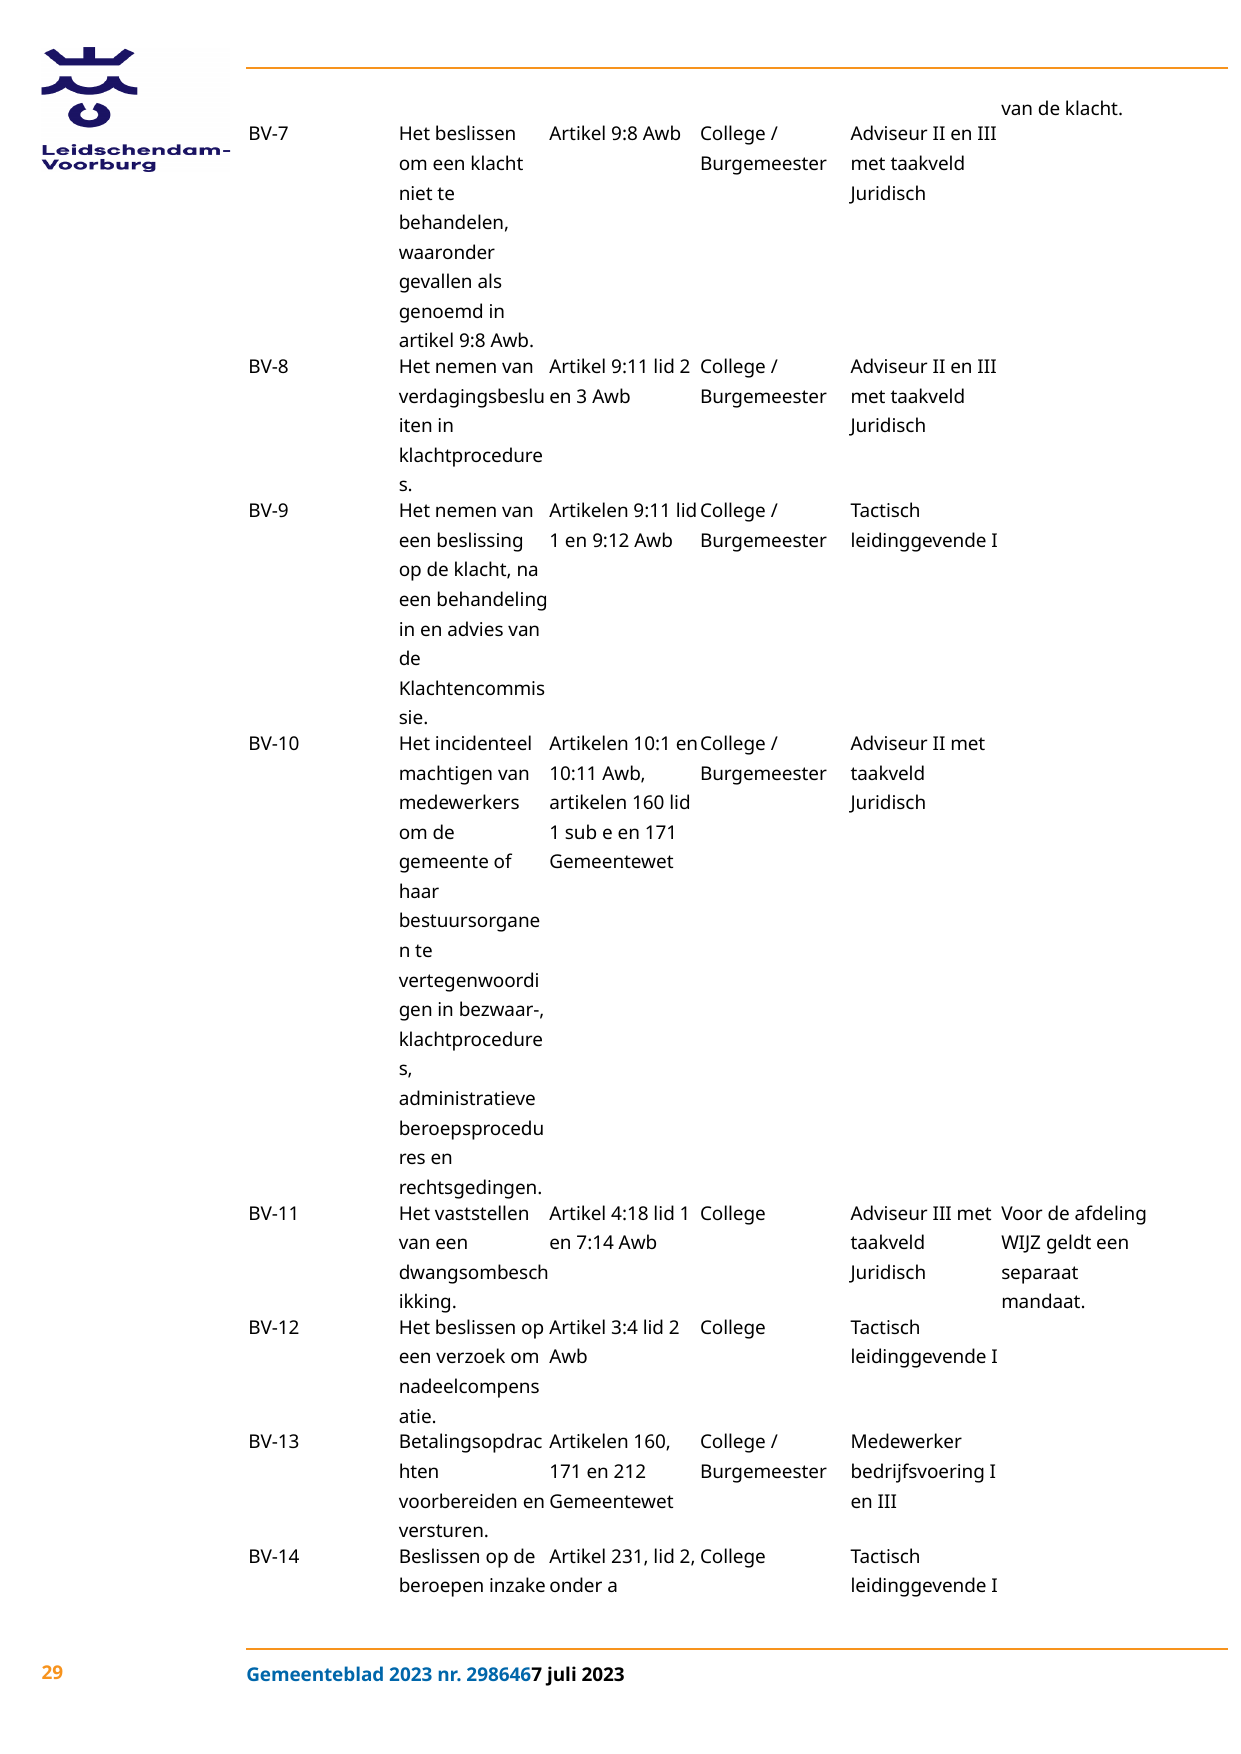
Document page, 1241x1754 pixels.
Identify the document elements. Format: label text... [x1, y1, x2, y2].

table_cell [1001, 353, 1152, 497]
table_cell Het beslissen om een klacht niet te behandelen, waaronder gevallen als genoemd in artikel 9:8 Awb. [399, 121, 549, 353]
table_cell Tactisch leidinggevende I [850, 1543, 1001, 1598]
table_cell [1001, 498, 1152, 730]
table_cell Artikelen 10:1 en 10:11 Awb, artikelen 160 lid 1 sub e en 171 Gemeentewet [549, 730, 700, 1200]
table_cell Artikel 231, lid 2, onder a [549, 1543, 700, 1598]
table_cell Tactisch leidinggevende I [850, 1314, 1001, 1429]
table_cell [399, 95, 549, 121]
table_cell College [700, 1543, 850, 1598]
table_cell BV-9 [248, 498, 398, 730]
table_cell BV-12 [248, 1314, 398, 1429]
table_cell Betalingsopdrachten voorbereiden en versturen. [399, 1429, 549, 1543]
table_cell Medewerker bedrijfsvoering I en III [850, 1429, 1001, 1543]
table_cell [1001, 730, 1152, 1200]
table_cell Artikel 9:8 Awb [549, 121, 700, 353]
table_cell Artikel 9:11 lid 2 en 3 Awb [549, 353, 700, 497]
table_cell BV-7 [248, 121, 398, 353]
table_cell College / Burgemeester [700, 1429, 850, 1543]
table_cell Beslissen op de beroepen inzake [399, 1543, 549, 1598]
table_cell Artikel 4:18 lid 1 en 7:14 Awb [549, 1200, 700, 1314]
table_cell van de klacht. [1001, 95, 1152, 121]
table_cell Het nemen van verdagingsbesluiten in klachtprocedures. [399, 353, 549, 497]
table_cell [1001, 1429, 1152, 1543]
table_cell Adviseur II en III met taakveld Juridisch [850, 121, 1001, 353]
table_cell College / Burgemeester [700, 730, 850, 1200]
table_cell BV-8 [248, 353, 398, 497]
table_cell [1001, 1314, 1152, 1429]
table_cell College [700, 1200, 850, 1314]
table_cell Het vaststellen van een dwangsombeschikking. [399, 1200, 549, 1314]
table_cell BV-11 [248, 1200, 398, 1314]
table_cell College / Burgemeester [700, 353, 850, 497]
table_cell Adviseur III met taakveld Juridisch [850, 1200, 1001, 1314]
table_cell [700, 95, 850, 121]
table_cell BV-14 [248, 1543, 398, 1598]
table_cell Het incidenteel machtigen van medewerkers om de gemeente of haar bestuursorganen te vertegenwoordigen in bezwaar-, klachtprocedures, administratieve beroepsprocedures en rechtsgedingen. [399, 730, 549, 1200]
picture [41, 47, 231, 172]
table_cell Adviseur II en III met taakveld Juridisch [850, 353, 1001, 497]
table_cell Tactisch leidinggevende I [850, 498, 1001, 730]
table_cell [1001, 121, 1152, 353]
table_cell Artikel 3:4 lid 2 Awb [549, 1314, 700, 1429]
table_cell Artikelen 160, 171 en 212 Gemeentewet [549, 1429, 700, 1543]
table_cell College [700, 1314, 850, 1429]
table_cell BV-13 [248, 1429, 398, 1543]
table_cell [248, 95, 398, 121]
table_cell Adviseur II met taakveld Juridisch [850, 730, 1001, 1200]
table_cell College / Burgemeester [700, 498, 850, 730]
table_cell Voor de afdeling WIJZ geldt een separaat mandaat. [1001, 1200, 1152, 1314]
table_cell Artikelen 9:11 lid 1 en 9:12 Awb [549, 498, 700, 730]
table_cell [850, 95, 1001, 121]
table_cell Het nemen van een beslissing op de klacht, na een behandeling in en advies van de Klachtencommissie. [399, 498, 549, 730]
table_cell [549, 95, 700, 121]
table_cell [1001, 1543, 1152, 1598]
table_cell Het beslissen op een verzoek om nadeelcompensatie. [399, 1314, 549, 1429]
table_cell BV-10 [248, 730, 398, 1200]
table_cell College / Burgemeester [700, 121, 850, 353]
